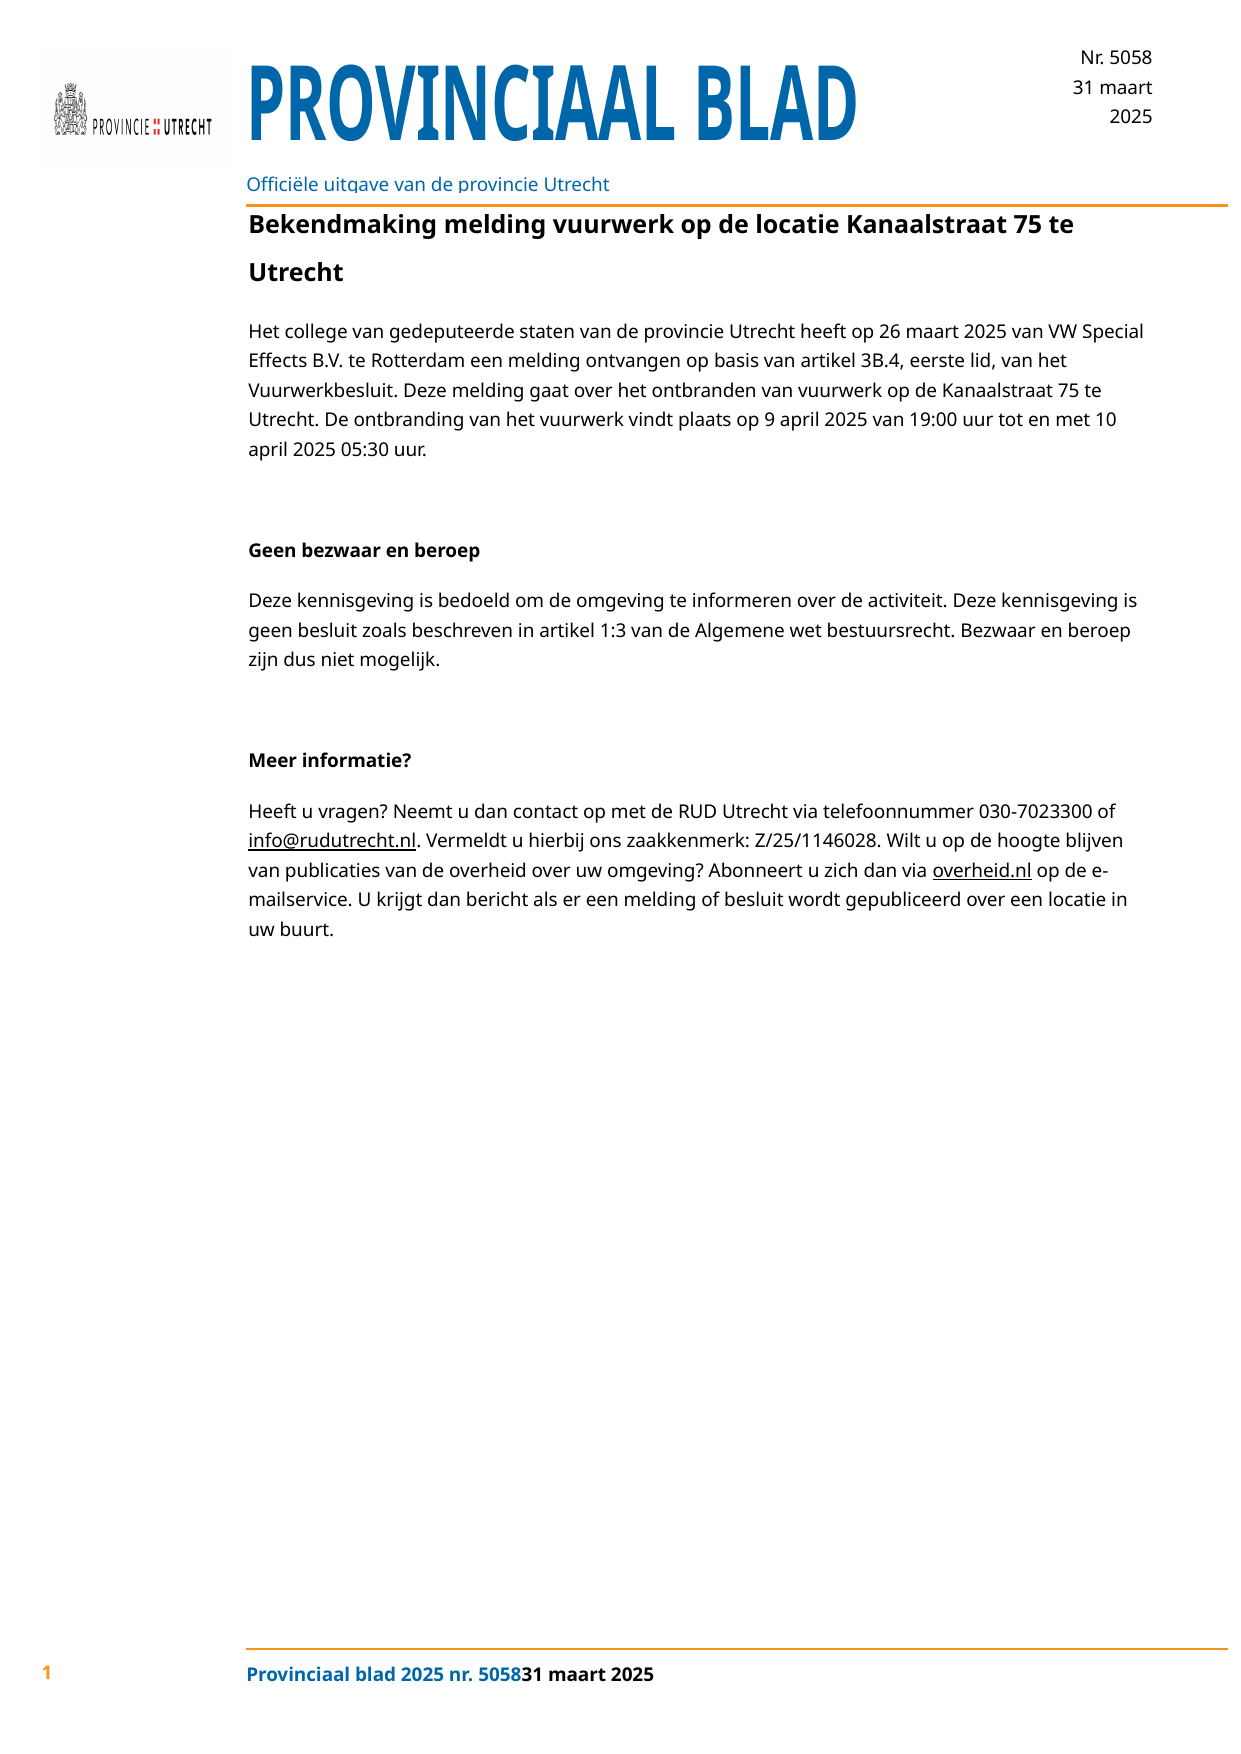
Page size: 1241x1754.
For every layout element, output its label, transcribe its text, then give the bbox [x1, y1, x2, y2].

picture [41, 47, 231, 172]
text Geen bezwaar en beroep [248, 537, 1152, 563]
text Heeft u vragen? Neemt u dan contact op met de RUD Utrecht via telefoonnummer 030-7023300 of info@rudutrecht.nl. Vermeldt u hierbij ons zaakkenmerk: Z/25/1146028. Wilt u op de hoogte blijven van publicaties van de overheid over uw omgeving? Abonneert u zich dan via overheid.nl op de e-mailservice. U krijgt dan bericht als er een melding of besluit wordt gepubliceerd over een locatie in uw buurt. [248, 798, 1152, 942]
text Bekendmaking melding vuurwerk op de locatie Kanaalstraat 75 te Utrecht [248, 207, 1152, 288]
text Meer informatie? [248, 747, 1152, 773]
text Deze kennisgeving is bedoeld om de omgeving te informeren over de activiteit. Deze kennisgeving is geen besluit zoals beschreven in artikel 1:3 van de Algemene wet bestuursrecht. Bezwaar en beroep zijn dus niet mogelijk. [248, 587, 1152, 672]
text Het college van gedeputeerde staten van de provincie Utrecht heeft op 26 maart 2025 van VW Special Effects B.V. te Rotterdam een melding ontvangen op basis van artikel 3B.4, eerste lid, van het Vuurwerkbesluit. Deze melding gaat over het ontbranden van vuurwerk op de Kanaalstraat 75 te Utrecht. De ontbranding van het vuurwerk vindt plaats op 9 april 2025 van 19:00 uur tot en met 10 april 2025 05:30 uur. [248, 318, 1152, 462]
